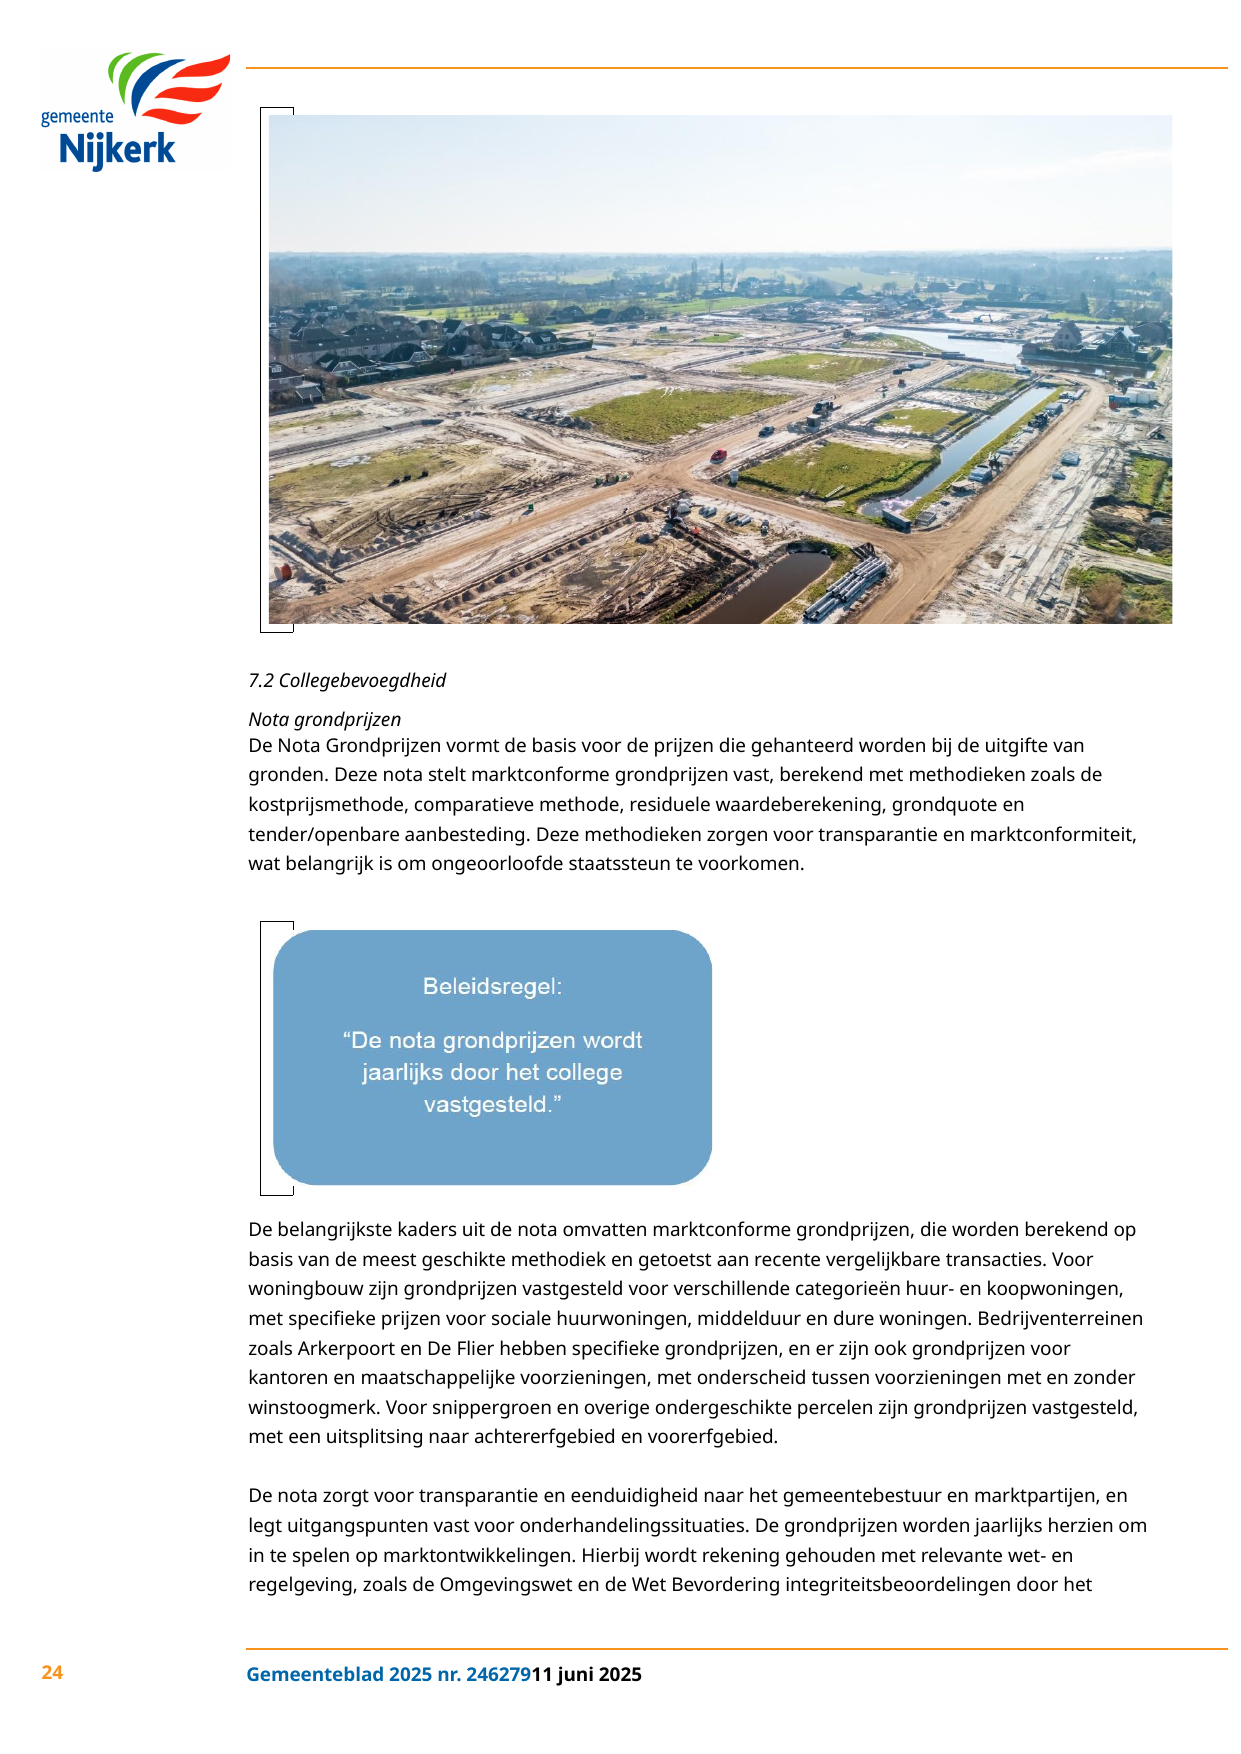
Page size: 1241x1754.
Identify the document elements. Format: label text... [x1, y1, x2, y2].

picture [41, 47, 231, 172]
text De nota zorgt voor transparantie en eenduidigheid naar het gemeentebestuur en marktpartijen, en legt uitgangspunten vast voor onderhandelingssituaties. De grondprijzen worden jaarlijks herzien om in te spelen op marktontwikkelingen. Hierbij wordt rekening gehouden met relevante wet- en regelgeving, zoals de Omgevingswet en de Wet Bevordering integriteitsbeoordelingen door het [248, 1483, 1152, 1597]
picture [268, 115, 1173, 624]
text 7.2 Collegebevoegdheid [248, 667, 1152, 693]
text Nota grondprijzen [248, 706, 1152, 732]
text De Nota Grondprijzen vormt de basis voor de prijzen die gehanteerd worden bij de uitgifte van gronden. Deze nota stelt marktconforme grondprijzen vast, berekend met methodieken zoals de kostprijsmethode, comparatieve methode, residuele waardeberekening, grondquote en tender/openbare aanbesteding. Deze methodieken zorgen voor transparantie en marktconformiteit, wat belangrijk is om ongeoorloofde staatssteun te voorkomen. [248, 732, 1152, 876]
picture [268, 930, 713, 1186]
text De belangrijkste kaders uit de nota omvatten marktconforme grondprijzen, die worden berekend op basis van de meest geschikte methodiek en getoetst aan recente vergelijkbare transacties. Voor woningbouw zijn grondprijzen vastgesteld voor verschillende categorieën huur- en koopwoningen, met specifieke prijzen voor sociale huurwoningen, middelduur en dure woningen. Bedrijventerreinen zoals Arkerpoort en De Flier hebben specifieke grondprijzen, en er zijn ook grondprijzen voor kantoren en maatschappelijke voorzieningen, met onderscheid tussen voorzieningen met en zonder winstoogmerk. Voor snippergroen en overige ondergeschikte percelen zijn grondprijzen vastgesteld, met een uitsplitsing naar achtererfgebied en voorerfgebied. [248, 1216, 1152, 1449]
